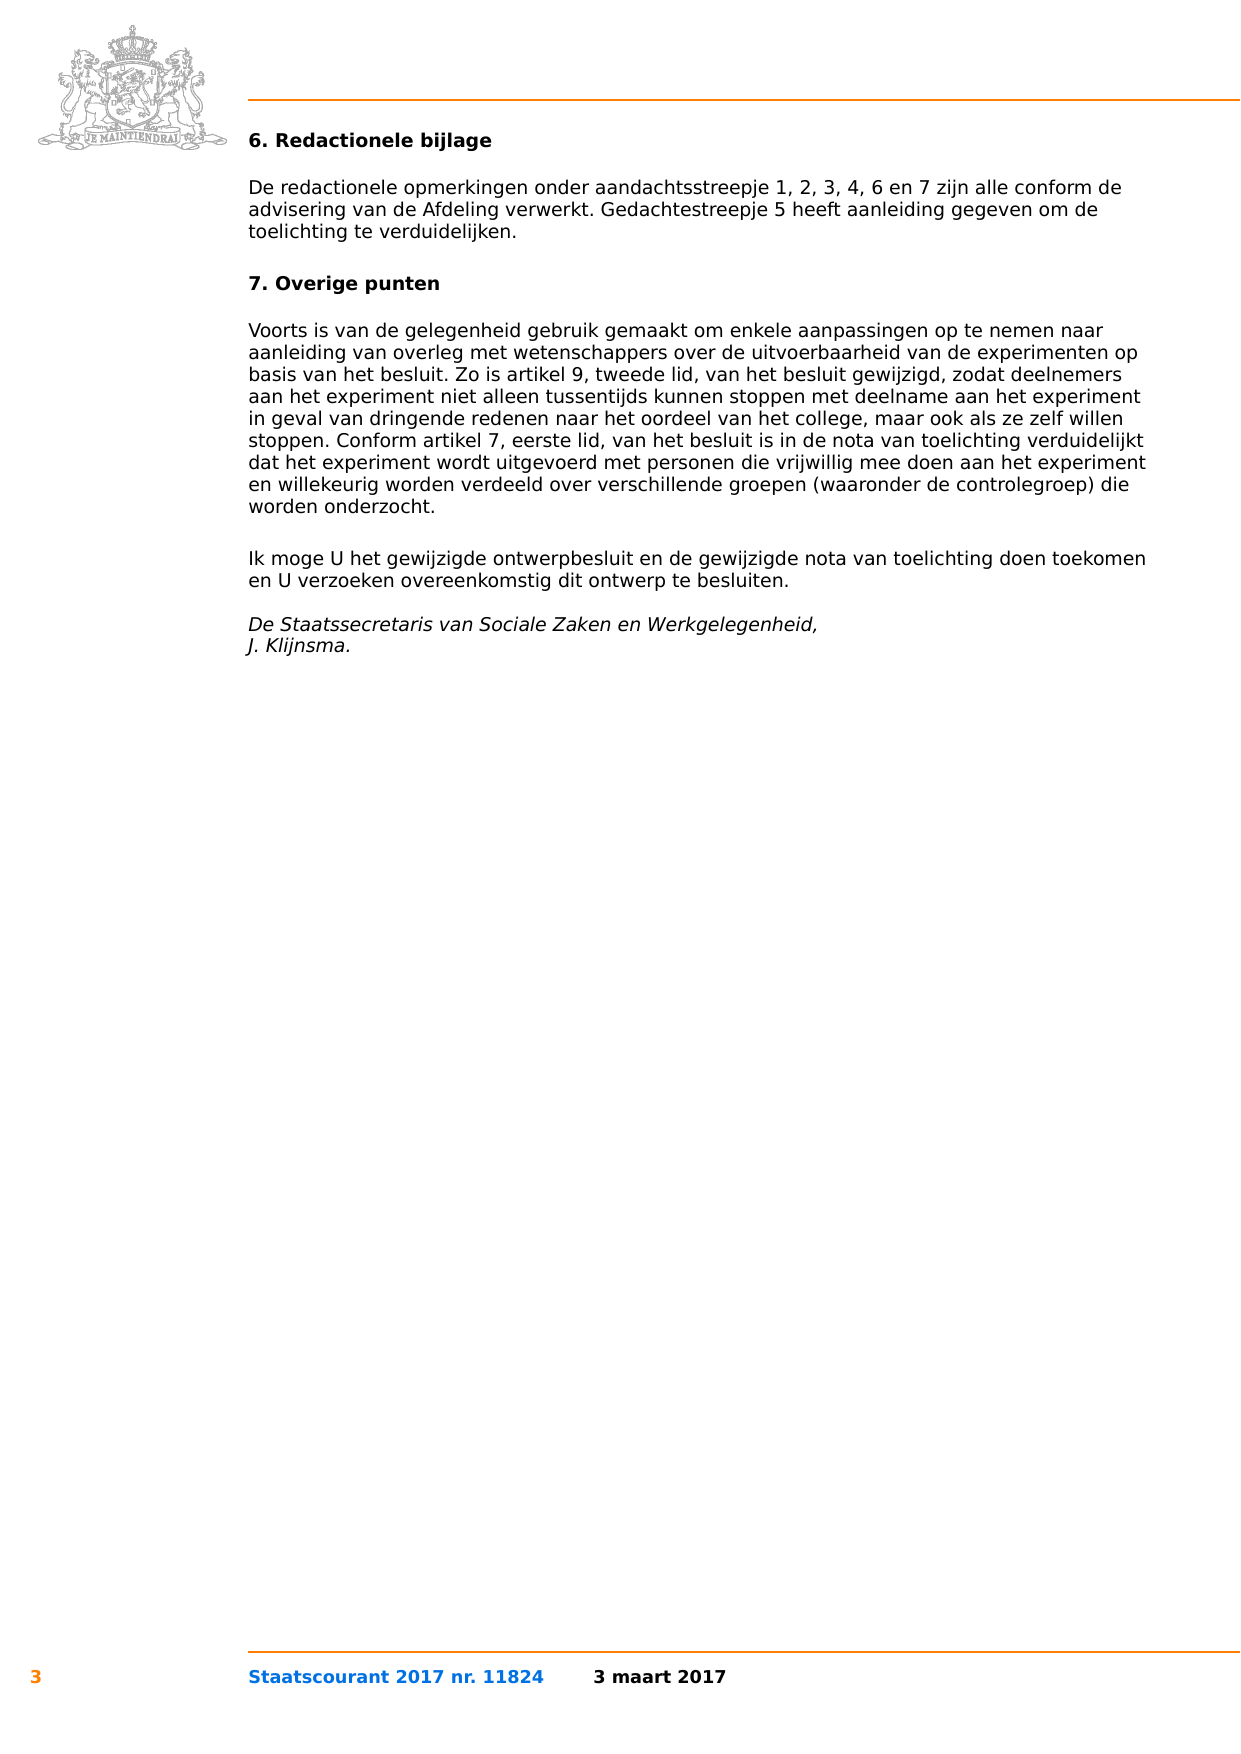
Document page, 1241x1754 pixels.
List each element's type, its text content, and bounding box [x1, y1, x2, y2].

subtitle 7. Overige punten [248, 273, 1163, 295]
picture [38, 25, 227, 150]
subtitle 6. Redactionele bijlage [248, 130, 1163, 152]
text Voorts is van de gelegenheid gebruik gemaakt om enkele aanpassingen op te nemen naar aanleiding van overleg met wetenschappers over de uitvoerbaarheid van de experimenten op basis van het besluit. Zo is artikel 9, tweede lid, van het besluit gewijzigd, zodat deelnemers aan het experiment niet alleen tussentijds kunnen stoppen met deelname aan het experiment in geval van dringende redenen naar het oordeel van het college, maar ook als ze zelf willen stoppen. Conform artikel 7, eerste lid, van het besluit is in de nota van toelichting verduidelijkt dat het experiment wordt uitgevoerd met personen die vrijwillig mee doen aan het experiment en willekeurig worden verdeeld over verschillende groepen (waaronder de controlegroep) die worden onderzocht. [248, 320, 1163, 518]
text Ik moge U het gewijzigde ontwerpbesluit en de gewijzigde nota van toelichting doen toekomen en U verzoeken overeenkomstig dit ontwerp te besluiten. [248, 548, 1163, 592]
text De Staatssecretaris van Sociale Zaken en Werkgelegenheid, J. Klijnsma. [248, 613, 1163, 657]
text De redactionele opmerkingen onder aandachtsstreepje 1, 2, 3, 4, 6 en 7 zijn alle conform de advisering van de Afdeling verwerkt. Gedachtestreepje 5 heeft aanleiding gegeven om de toelichting te verduidelijken. [248, 177, 1163, 243]
